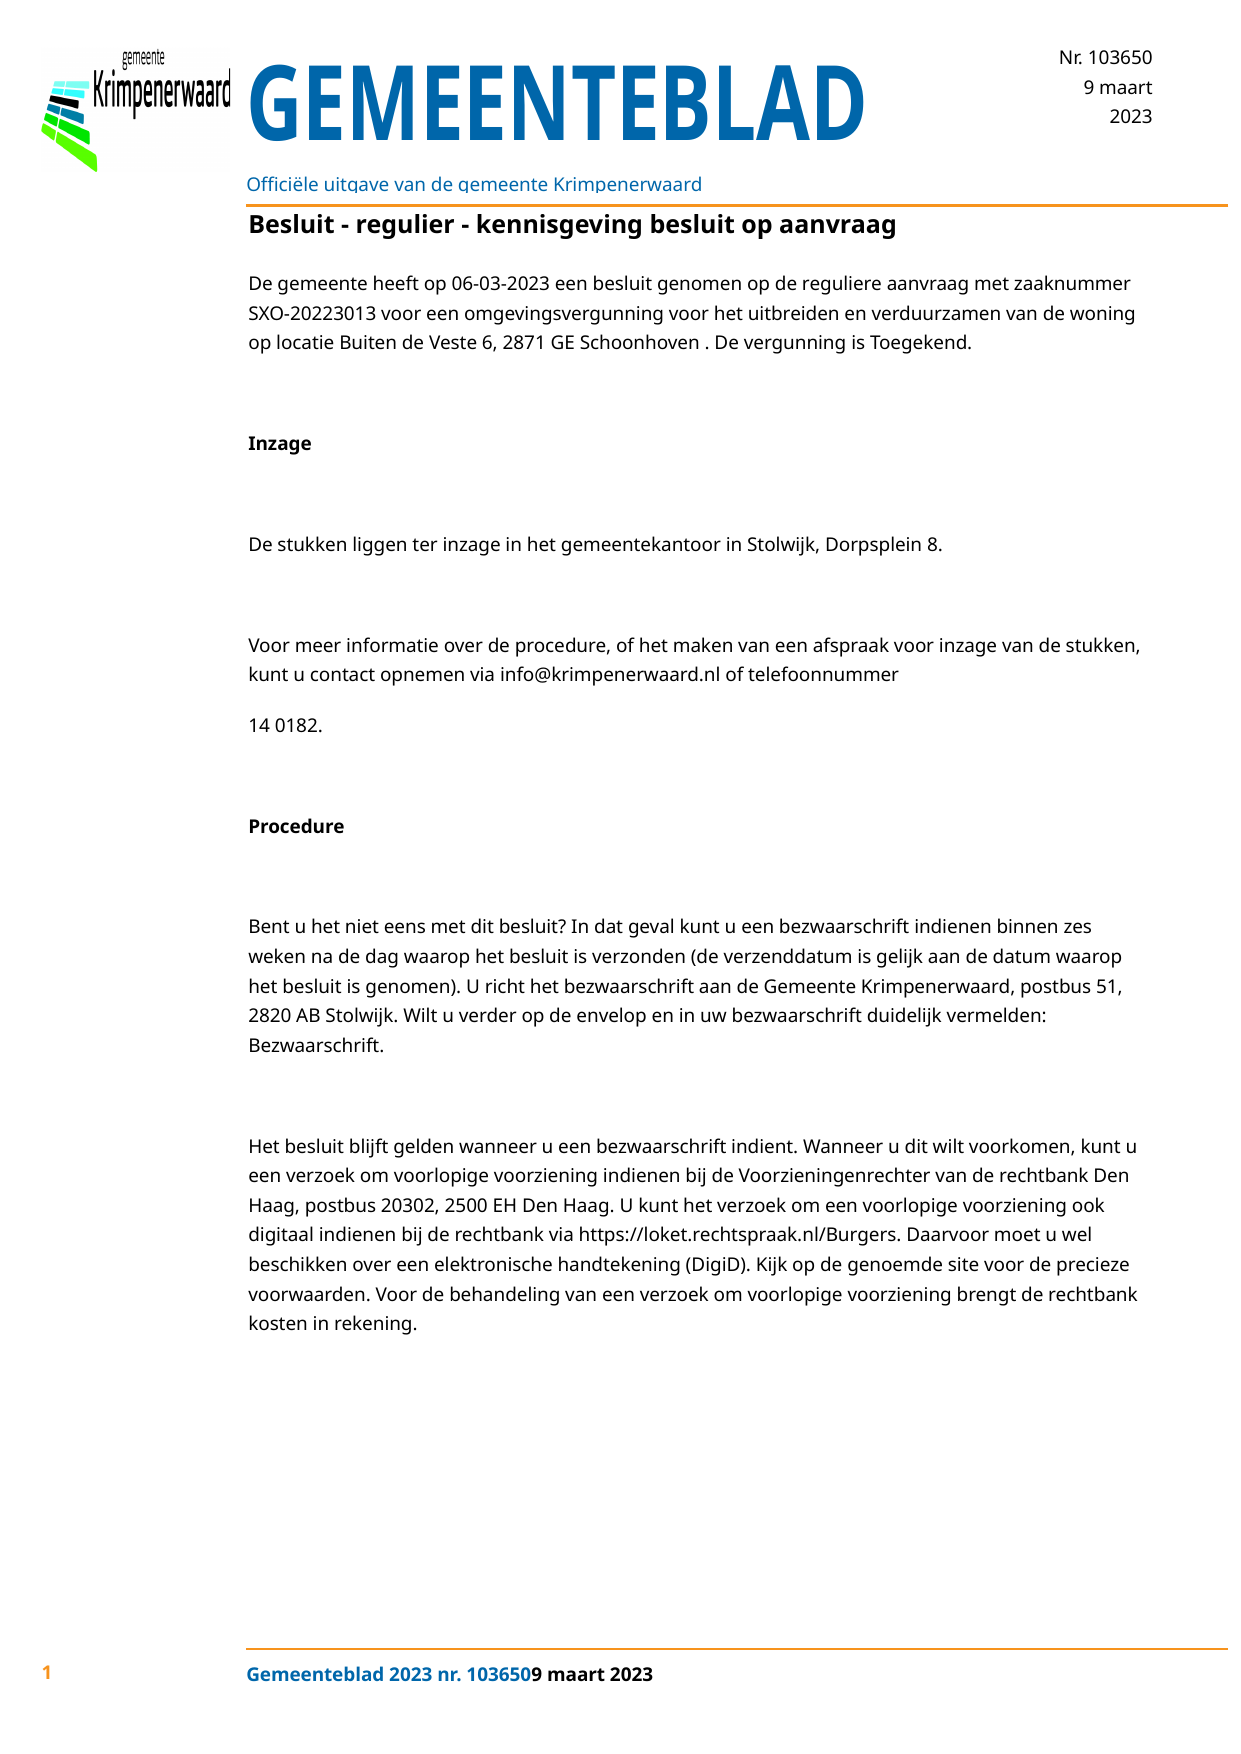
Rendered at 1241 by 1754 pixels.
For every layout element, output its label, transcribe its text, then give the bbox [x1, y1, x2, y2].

text Het besluit blijft gelden wanneer u een bezwaarschrift indient. Wanneer u dit wilt voorkomen, kunt u een verzoek om voorlopige voorziening indienen bij de Voorzieningenrechter van de rechtbank Den Haag, postbus 20302, 2500 EH Den Haag. U kunt het verzoek om een voorlopige voorziening ook digitaal indienen bij de rechtbank via https://loket.rechtspraak.nl/Burgers. Daarvoor moet u wel beschikken over een elektronische handtekening (DigiD). Kijk op de genoemde site voor de precieze voorwaarden. Voor de behandeling van een verzoek om voorlopige voorziening brengt de rechtbank kosten in rekening. [248, 1133, 1152, 1336]
text 14 0182. [248, 712, 1152, 738]
text Procedure [248, 813, 1152, 838]
text Inzage [248, 430, 1152, 456]
text De stukken liggen ter inzage in het gemeentekantoor in Stolwijk, Dorpsplein 8. [248, 531, 1152, 557]
text Voor meer informatie over de procedure, of het maken van een afspraak voor inzage van de stukken, kunt u contact opnemen via info@krimpenerwaard.nl of telefoonnummer [248, 632, 1152, 687]
text De gemeente heeft op 06-03-2023 een besluit genomen op de reguliere aanvraag met zaaknummer SXO-20223013 voor een omgevingsvergunning voor het uitbreiden en verduurzamen van de woning op locatie Buiten de Veste 6, 2871 GE Schoonhoven . De vergunning is Toegekend. [248, 270, 1152, 355]
text Bent u het niet eens met dit besluit? In dat geval kunt u een bezwaarschrift indienen binnen zes weken na de dag waarop het besluit is verzonden (de verzenddatum is gelijk aan de datum waarop het besluit is genomen). U richt het bezwaarschrift aan de Gemeente Krimpenerwaard, postbus 51, 2820 AB Stolwijk. Wilt u verder op de envelop en in uw bezwaarschrift duidelijk vermelden: Bezwaarschrift. [248, 914, 1152, 1058]
text Besluit - regulier - kennisgeving besluit op aanvraag [248, 207, 1152, 241]
picture [41, 47, 231, 172]
